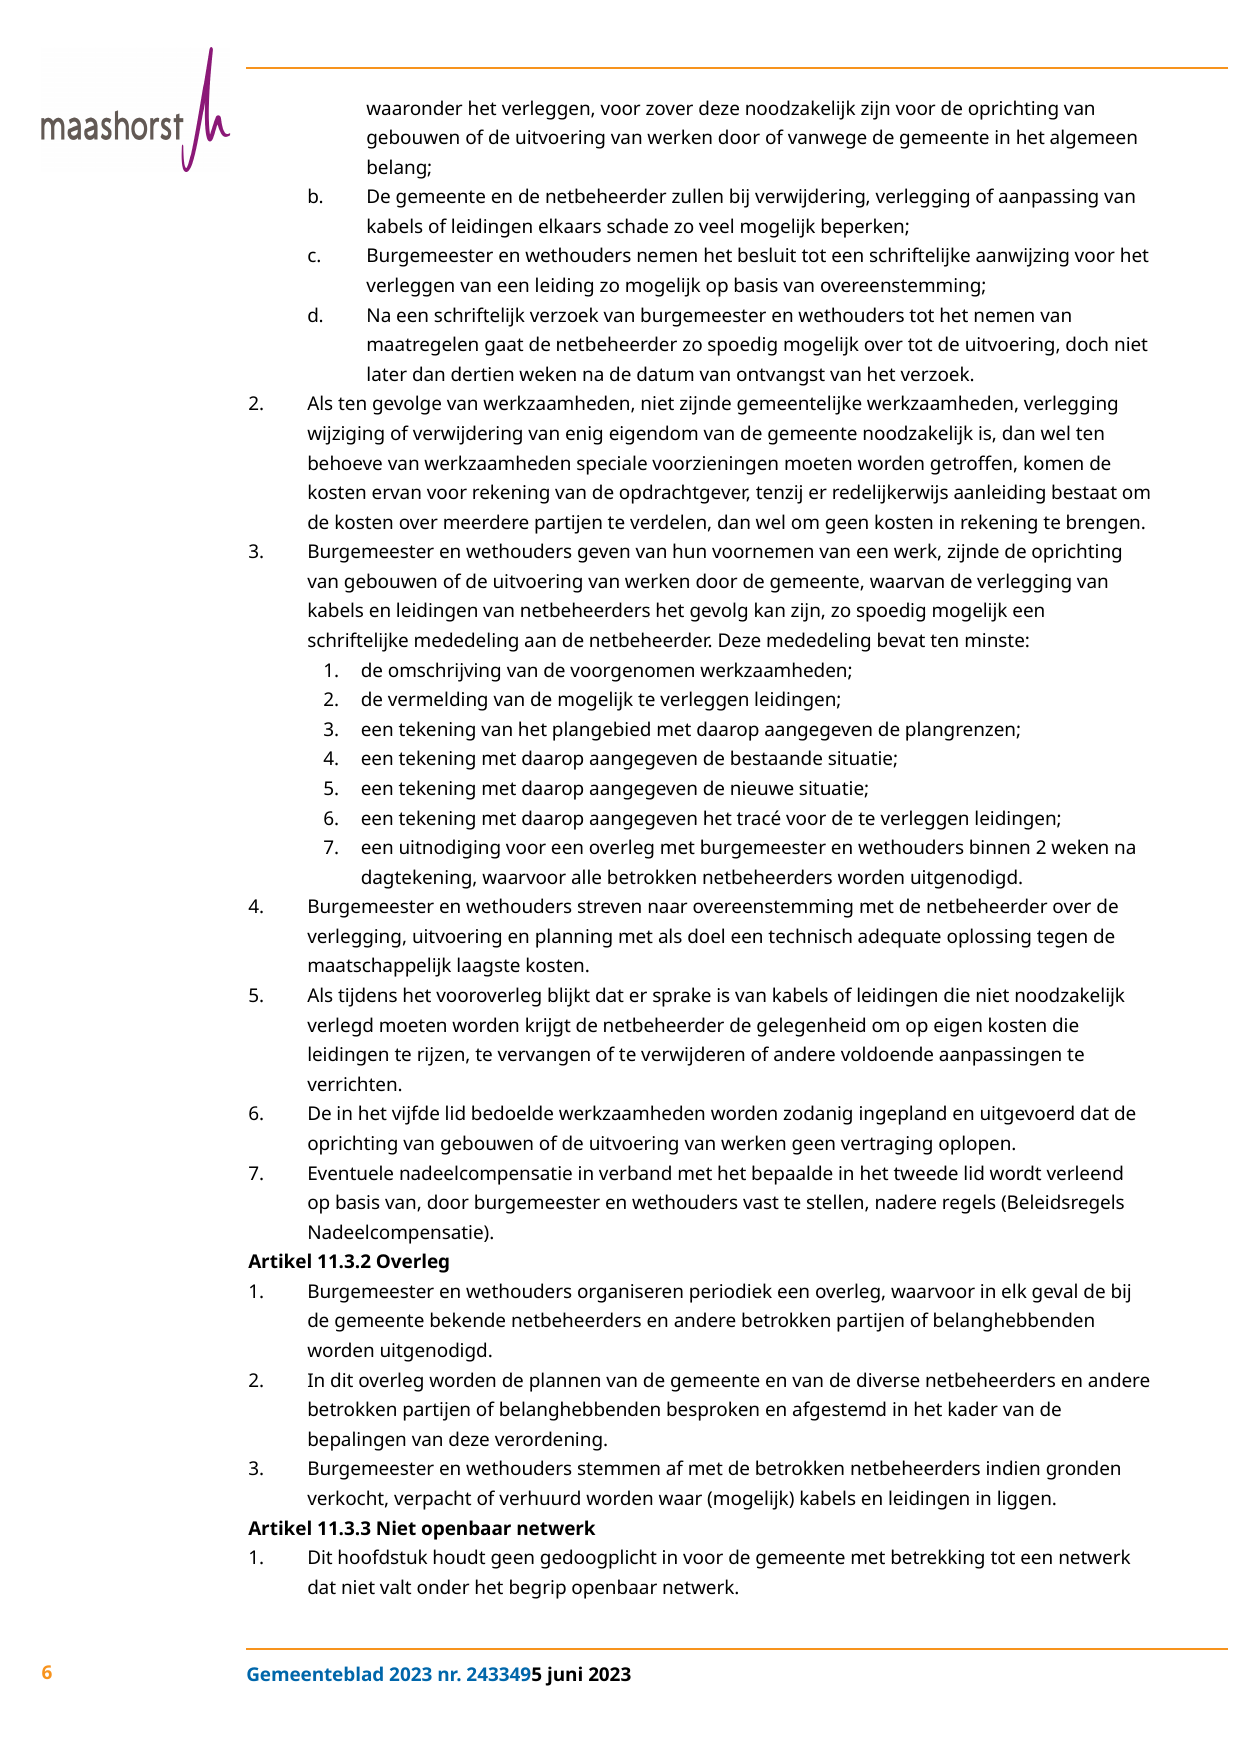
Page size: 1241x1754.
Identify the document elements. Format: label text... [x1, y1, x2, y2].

list De in het vijfde lid bedoelde werkzaamheden worden zodanig ingepland en uitgevoerd dat de oprichting van gebouwen of de uitvoering van werken geen vertraging oplopen. [248, 1101, 1152, 1156]
list In dit overleg worden de plannen van de gemeente en van de diverse netbeheerders en andere betrokken partijen of belanghebbenden besproken en afgestemd in het kader van de bepalingen van deze verordening. [248, 1367, 1152, 1452]
list waaronder het verleggen, voor zover deze noodzakelijk zijn voor de oprichting van gebouwen of de uitvoering van werken door of vanwege de gemeente in het algemeen belang; [307, 95, 1152, 180]
list een tekening met daarop aangegeven de bestaande situatie; [323, 746, 1152, 771]
text Artikel 11.3.2 Overleg [248, 1248, 1152, 1274]
list Dit hoofdstuk houdt geen gedoogplicht in voor de gemeente met betrekking tot een netwerk dat niet valt onder het begrip openbaar netwerk. [248, 1544, 1152, 1600]
list Na een schriftelijk verzoek van burgemeester en wethouders tot het nemen van maatregelen gaat de netbeheerder zo spoedig mogelijk over tot de uitvoering, doch niet later dan dertien weken na de datum van ontvangst van het verzoek. [307, 302, 1152, 387]
list Burgemeester en wethouders geven van hun voornemen van een werk, zijnde de oprichting van gebouwen of de uitvoering van werken door de gemeente, waarvan de verlegging van kabels en leidingen van netbeheerders het gevolg kan zijn, zo spoedig mogelijk een schriftelijke mededeling aan de netbeheerder. Deze mededeling bevat ten minste: [248, 538, 1152, 653]
list Als tijdens het vooroverleg blijkt dat er sprake is van kabels of leidingen die niet noodzakelijk verlegd moeten worden krijgt de netbeheerder de gelegenheid om op eigen kosten die leidingen te rijzen, te vervangen of te verwijderen of andere voldoende aanpassingen te verrichten. [248, 982, 1152, 1097]
list Als ten gevolge van werkzaamheden, niet zijnde gemeentelijke werkzaamheden, verlegging wijziging of verwijdering van enig eigendom van de gemeente noodzakelijk is, dan wel ten behoeve van werkzaamheden speciale voorzieningen moeten worden getroffen, komen de kosten ervan voor rekening van de opdrachtgever, tenzij er redelijkerwijs aanleiding bestaat om de kosten over meerdere partijen te verdelen, dan wel om geen kosten in rekening te brengen. [248, 391, 1152, 535]
list een uitnodiging voor een overleg met burgemeester en wethouders binnen 2 weken na dagtekening, waarvoor alle betrokken netbeheerders worden uitgenodigd. [323, 834, 1152, 890]
list een tekening met daarop aangegeven het tracé voor de te verleggen leidingen; [323, 805, 1152, 831]
picture [41, 47, 231, 172]
list Burgemeester en wethouders streven naar overeenstemming met de netbeheerder over de verlegging, uitvoering en planning met als doel een technisch adequate oplossing tegen de maatschappelijk laagste kosten. [248, 893, 1152, 978]
list De gemeente en de netbeheerder zullen bij verwijdering, verlegging of aanpassing van kabels of leidingen elkaars schade zo veel mogelijk beperken; [307, 183, 1152, 239]
list Burgemeester en wethouders organiseren periodiek een overleg, waarvoor in elk geval de bij de gemeente bekende netbeheerders en andere betrokken partijen of belanghebbenden worden uitgenodigd. [248, 1278, 1152, 1363]
list de omschrijving van de voorgenomen werkzaamheden; [323, 657, 1152, 683]
list een tekening met daarop aangegeven de nieuwe situatie; [323, 775, 1152, 801]
text Artikel 11.3.3 Niet openbaar netwerk [248, 1515, 1152, 1541]
list de vermelding van de mogelijk te verleggen leidingen; [323, 686, 1152, 712]
list Burgemeester en wethouders nemen het besluit tot een schriftelijke aanwijzing voor het verleggen van een leiding zo mogelijk op basis van overeenstemming; [307, 243, 1152, 298]
list een tekening van het plangebied met daarop aangegeven de plangrenzen; [323, 716, 1152, 742]
list Burgemeester en wethouders stemmen af met de betrokken netbeheerders indien gronden verkocht, verpacht of verhuurd worden waar (mogelijk) kabels en leidingen in liggen. [248, 1456, 1152, 1511]
list Eventuele nadeelcompensatie in verband met het bepaalde in het tweede lid wordt verleend op basis van, door burgemeester en wethouders vast te stellen, nadere regels (Beleidsregels Nadeelcompensatie). [248, 1160, 1152, 1245]
